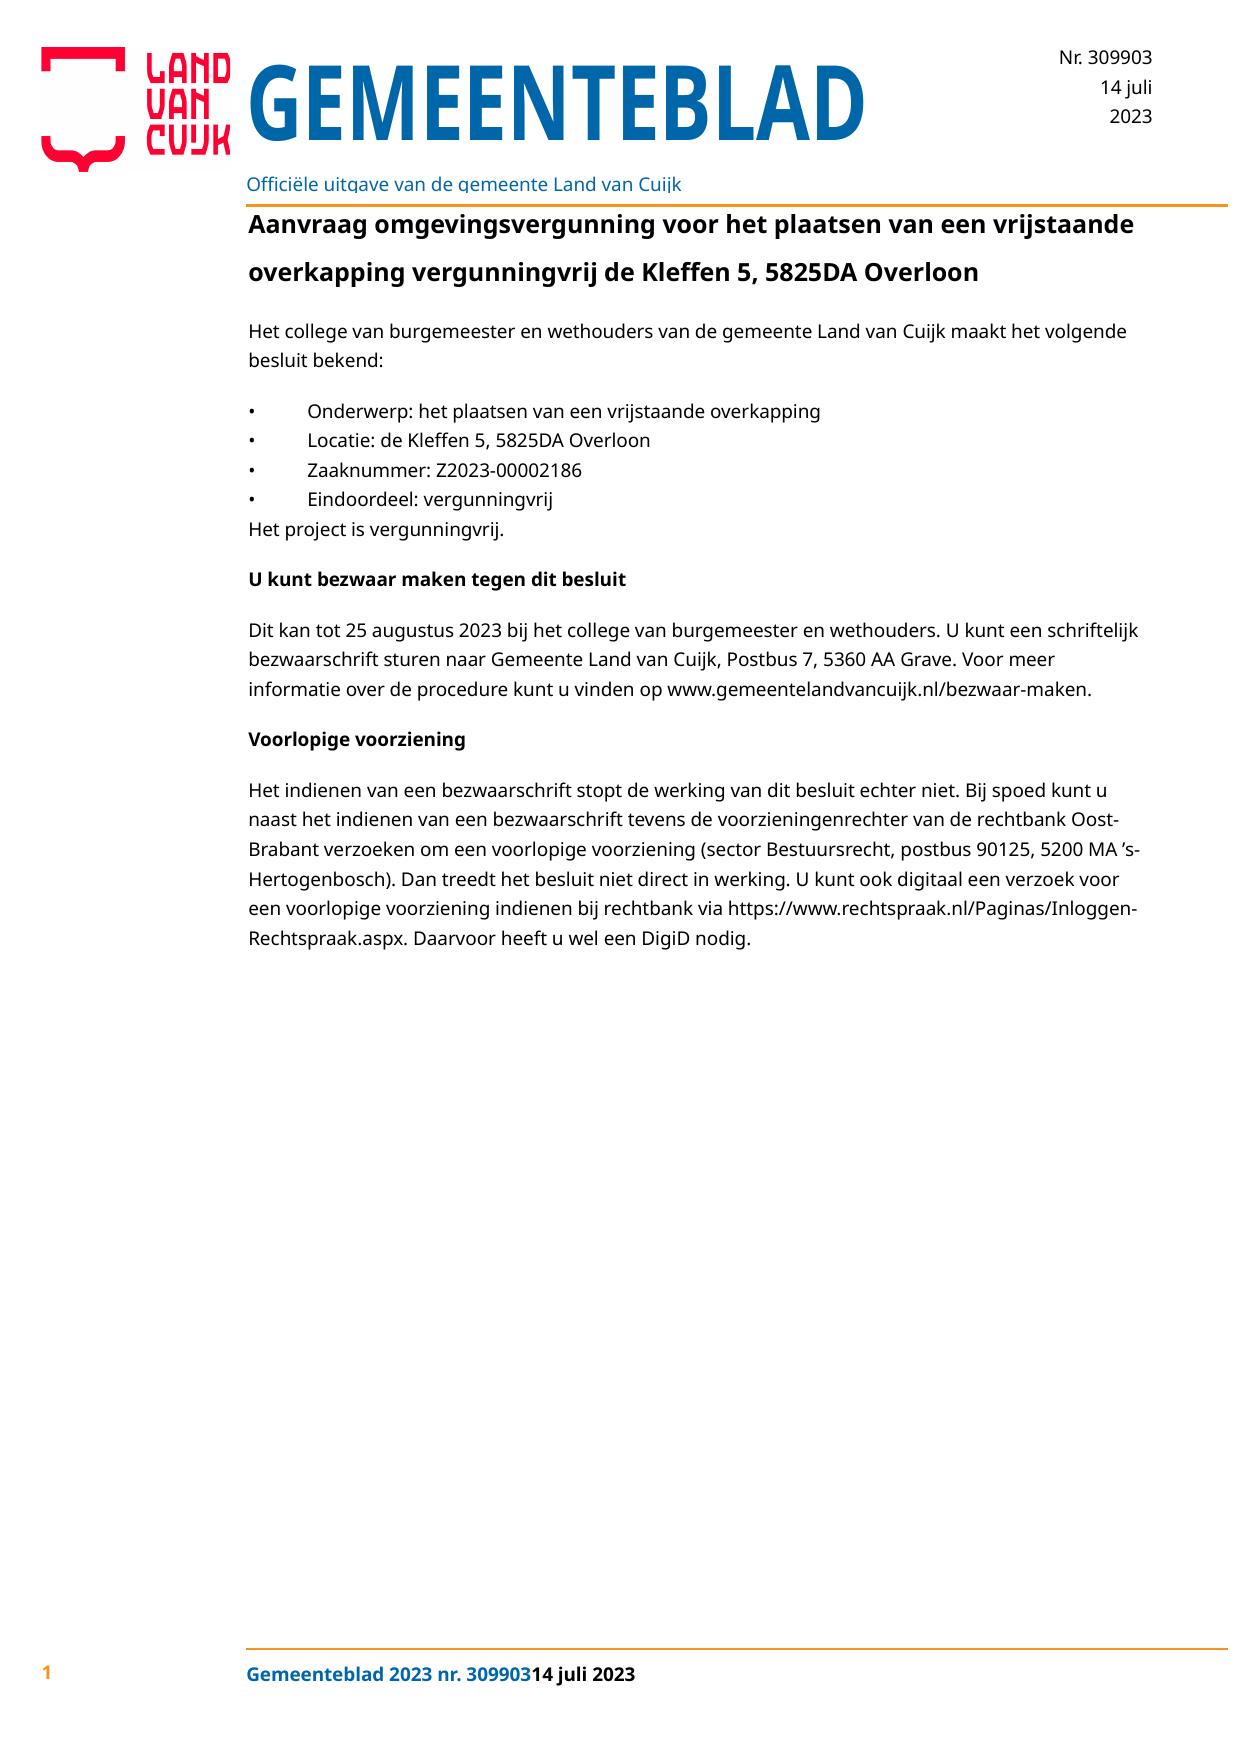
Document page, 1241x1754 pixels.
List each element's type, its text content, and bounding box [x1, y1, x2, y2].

text Dit kan tot 25 augustus 2023 bij het college van burgemeester en wethouders. U kunt een schriftelijk bezwaarschrift sturen naar Gemeente Land van Cuijk, Postbus 7, 5360 AA Grave. Voor meer informatie over de procedure kunt u vinden op www.gemeentelandvancuijk.nl/bezwaar-maken. [248, 617, 1152, 702]
list Locatie: de Kleffen 5, 5825DA Overloon [248, 427, 1152, 453]
text Voorlopige voorziening [248, 727, 1152, 752]
list Eindoordeel: vergunningvrij [248, 487, 1152, 512]
text Het college van burgemeester en wethouders van de gemeente Land van Cuijk maakt het volgende besluit bekend: [248, 318, 1152, 373]
list Onderwerp: het plaatsen van een vrijstaande overkapping [248, 398, 1152, 424]
text Het project is vergunningvrij. [248, 516, 1152, 542]
picture [41, 47, 231, 172]
text Aanvraag omgevingsvergunning voor het plaatsen van een vrijstaande overkapping vergunningvrij de Kleffen 5, 5825DA Overloon [248, 207, 1152, 288]
text Het indienen van een bezwaarschrift stopt de werking van dit besluit echter niet. Bij spoed kunt u naast het indienen van een bezwaarschrift tevens de voorzieningenrechter van de rechtbank Oost-Brabant verzoeken om een voorlopige voorziening (sector Bestuursrecht, postbus 90125, 5200 MA ’s-Hertogenbosch). Dan treedt het besluit niet direct in werking. U kunt ook digitaal een verzoek voor een voorlopige voorziening indienen bij rechtbank via https://www.rechtspraak.nl/Paginas/Inloggen-Rechtspraak.aspx. Daarvoor heeft u wel een DigiD nodig. [248, 777, 1152, 951]
text U kunt bezwaar maken tegen dit besluit [248, 567, 1152, 592]
list Zaaknummer: Z2023-00002186 [248, 457, 1152, 483]
